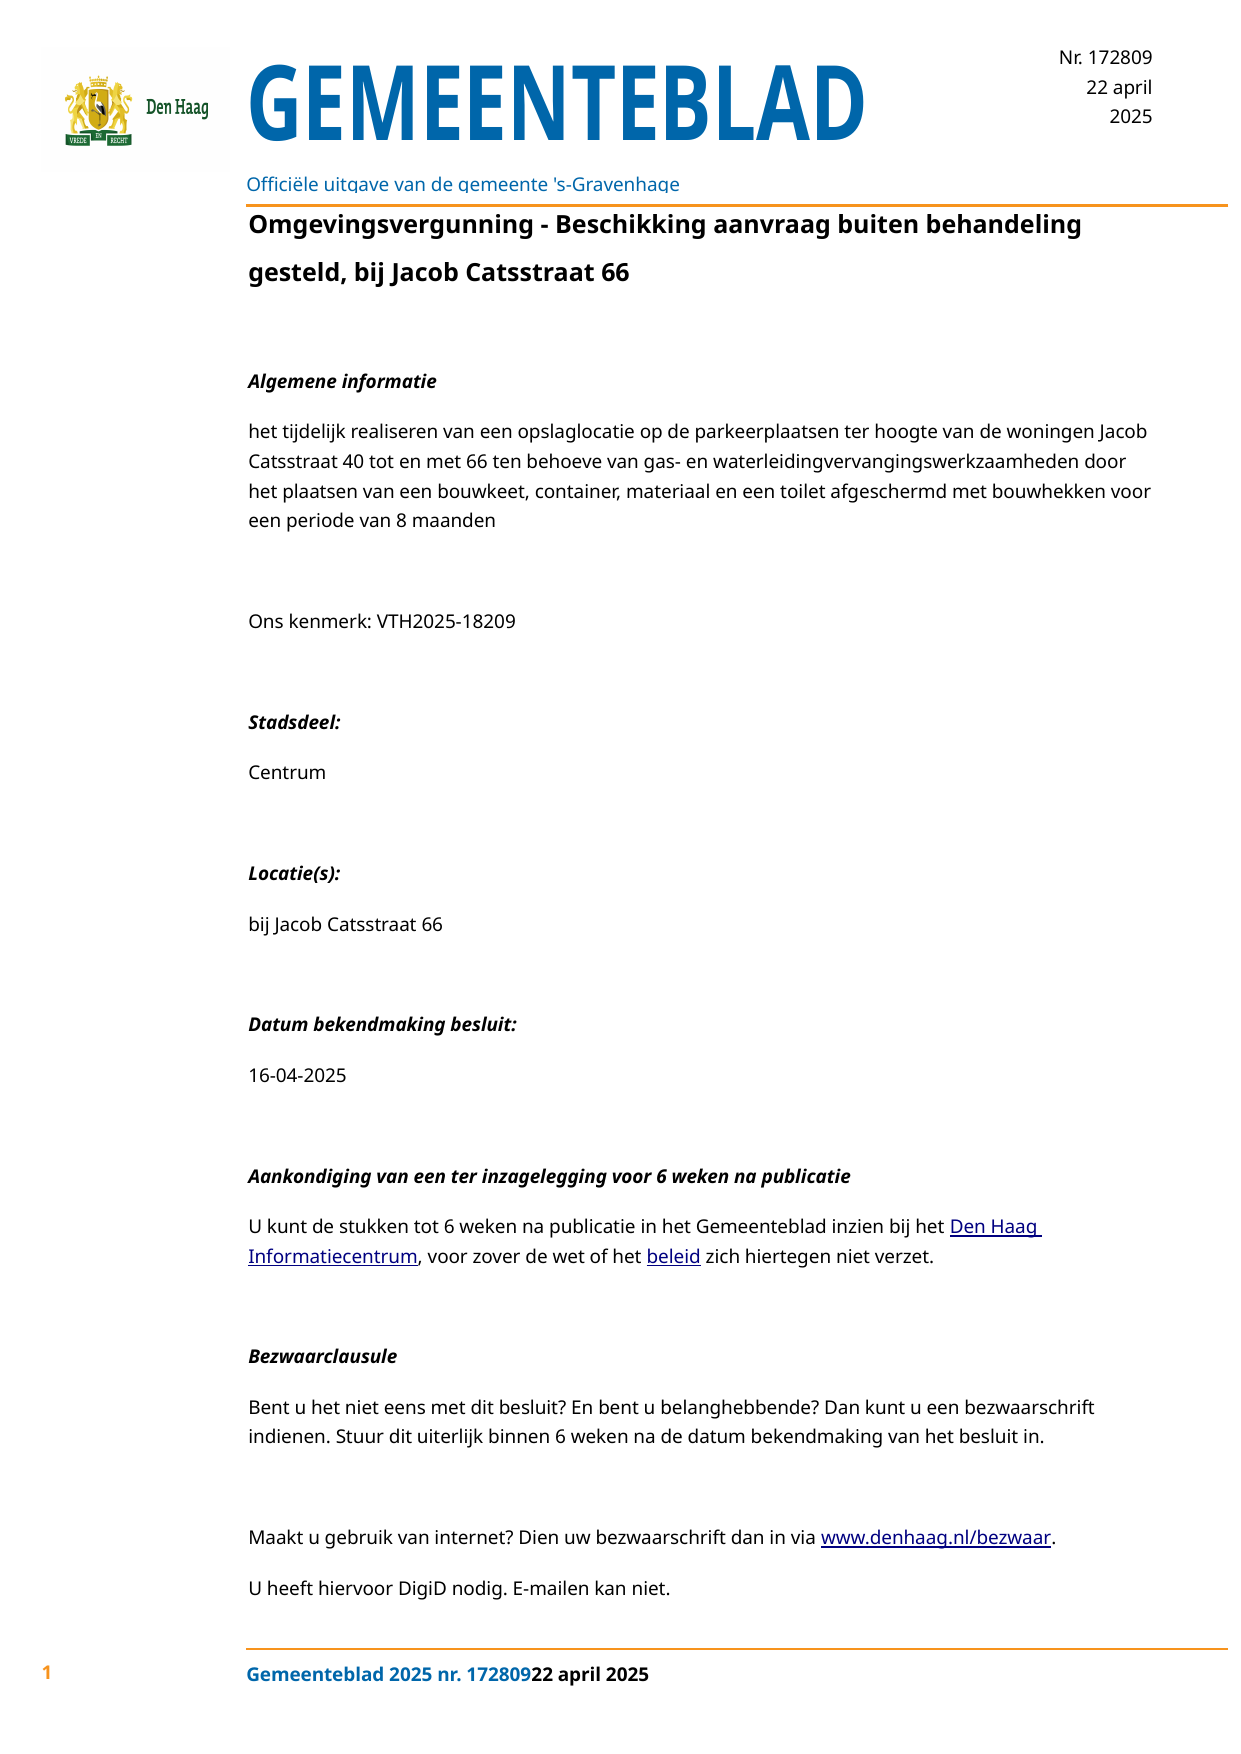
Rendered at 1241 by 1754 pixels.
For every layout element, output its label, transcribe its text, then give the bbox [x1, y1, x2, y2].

text Datum bekendmaking besluit: [248, 1012, 1152, 1037]
text Centrum [248, 759, 1152, 785]
text U heeft hiervoor DigiD nodig. E-mailen kan niet. [248, 1575, 1152, 1601]
text het tijdelijk realiseren van een opslaglocatie op de parkeerplaatsen ter hoogte van de woningen Jacob Catsstraat 40 tot en met 66 ten behoeve van gas- en waterleidingvervangingswerkzaamheden door het plaatsen van een bouwkeet, container, materiaal en een toilet afgeschermd met bouwhekken voor een periode van 8 maanden [248, 419, 1152, 533]
text Bezwaarclausule [248, 1344, 1152, 1369]
text Aankondiging van een ter inzagelegging voor 6 weken na publicatie [248, 1163, 1152, 1189]
text Stadsdeel: [248, 709, 1152, 735]
text U kunt de stukken tot 6 weken na publicatie in het Gemeenteblad inzien bij het Den Haag Informatiecentrum, voor zover de wet of het beleid zich hiertegen niet verzet. [248, 1213, 1152, 1269]
text Locatie(s): [248, 860, 1152, 886]
text Ons kenmerk: VTH2025-18209 [248, 608, 1152, 634]
text Maakt u gebruik van internet? Dien uw bezwaarschrift dan in via www.denhaag.nl/bezwaar. [248, 1524, 1152, 1550]
text bij Jacob Catsstraat 66 [248, 911, 1152, 937]
text Bent u het niet eens met dit besluit? En bent u belanghebbende? Dan kunt u een bezwaarschrift indienen. Stuur dit uiterlijk binnen 6 weken na de datum bekendmaking van het besluit in. [248, 1394, 1152, 1449]
text Omgevingsvergunning - Beschikking aanvraag buiten behandeling gesteld, bij Jacob Catsstraat 66 [248, 207, 1152, 288]
text Algemene informatie [248, 368, 1152, 394]
picture [41, 47, 231, 172]
text 16-04-2025 [248, 1062, 1152, 1088]
